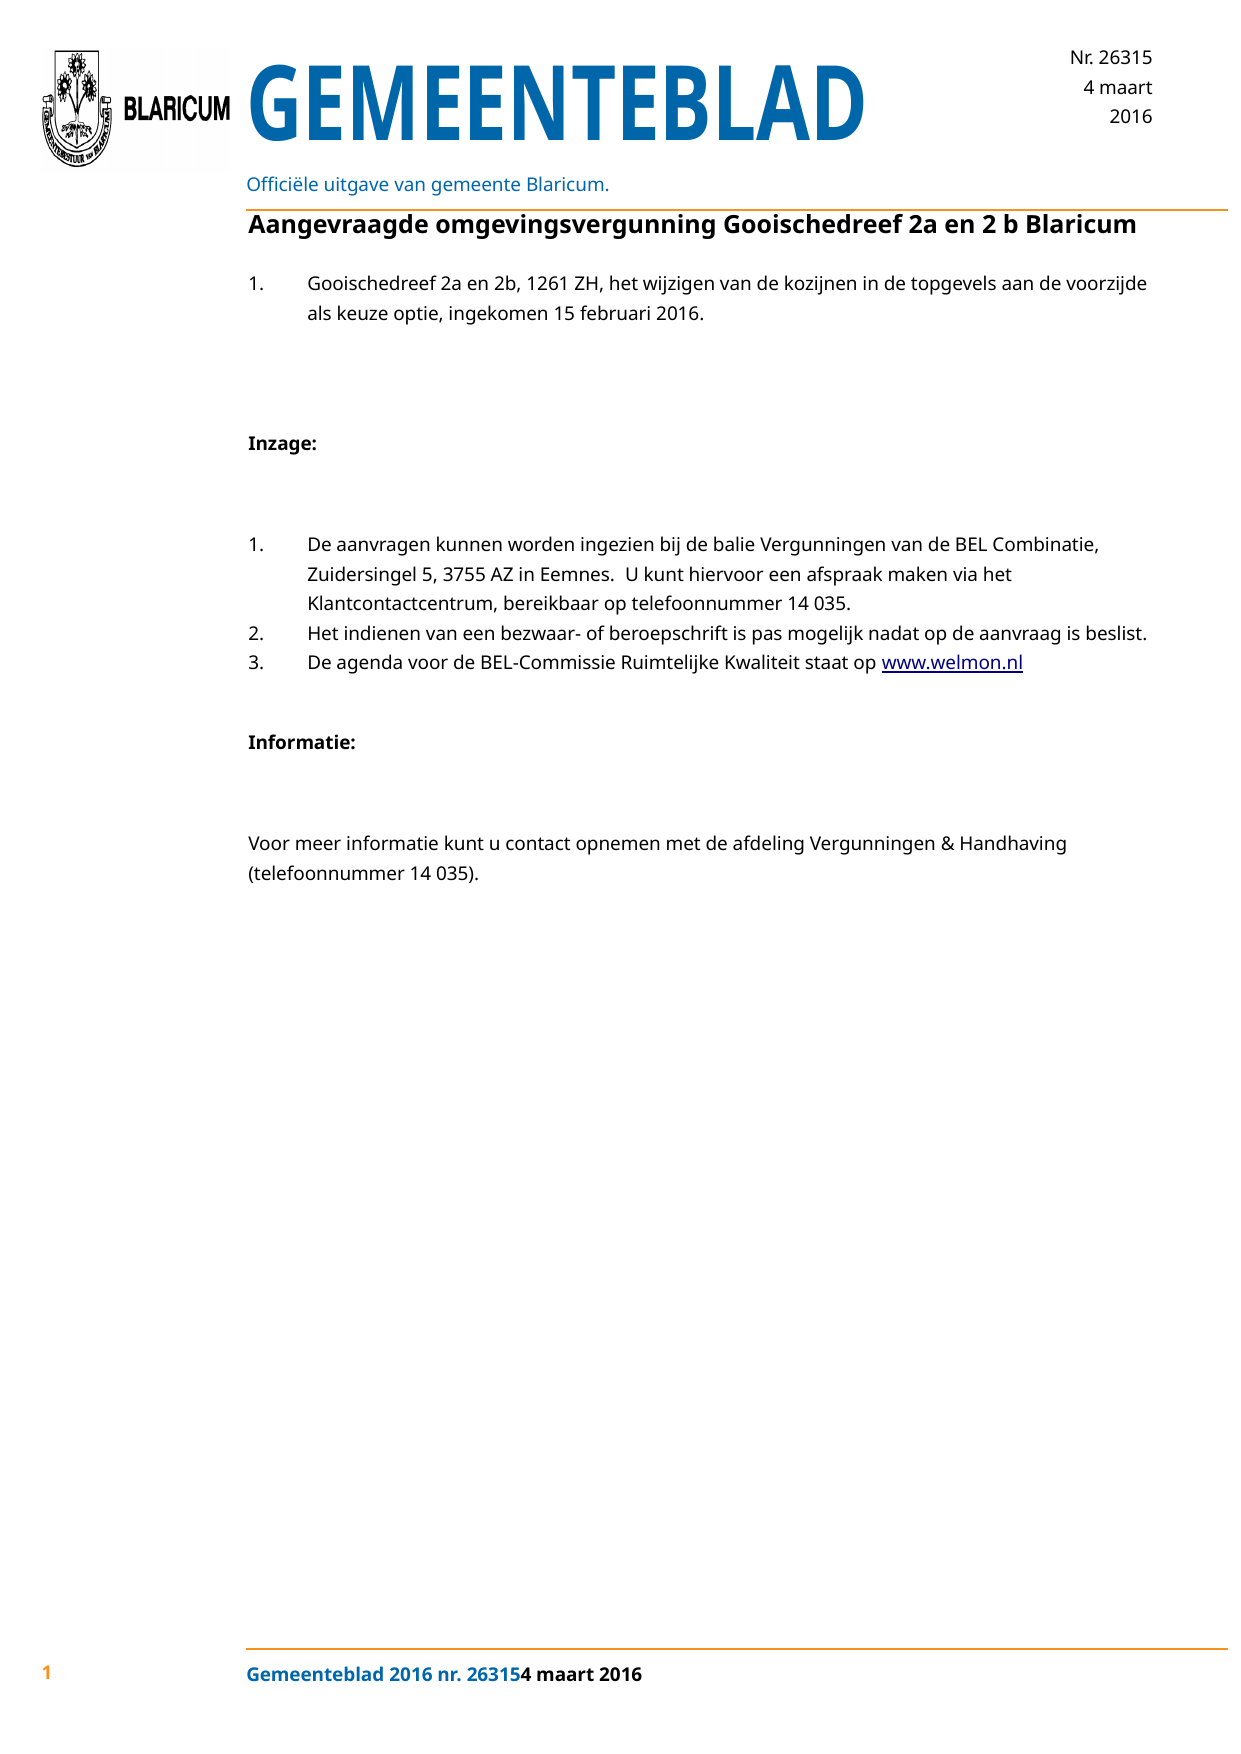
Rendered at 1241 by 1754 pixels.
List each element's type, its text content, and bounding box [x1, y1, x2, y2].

list De agenda voor de BEL-Commissie Ruimtelijke Kwaliteit staat op www.welmon.nl [248, 649, 1152, 675]
text Inzage: [248, 430, 1152, 456]
list Het indienen van een bezwaar- of beroepschrift is pas mogelijk nadat op de aanvraag is beslist. [248, 620, 1152, 646]
text Informatie: [248, 729, 1152, 755]
picture [41, 47, 231, 172]
text Voor meer informatie kunt u contact opnemen met de afdeling Vergunningen & Handhaving (telefoonnummer 14 035). [248, 830, 1152, 886]
list Gooischedreef 2a en 2b, 1261 ZH, het wijzigen van de kozijnen in de topgevels aan de voorzijde als keuze optie, ingekomen 15 februari 2016. [248, 270, 1152, 326]
list De aanvragen kunnen worden ingezien bij de balie Vergunningen van de BEL Combinatie, Zuidersingel 5, 3755 AZ in Eemnes. U kunt hiervoor een afspraak maken via het Klantcontactcentrum, bereikbaar op telefoonnummer 14 035. [248, 531, 1152, 616]
text Aangevraagde omgevingsvergunning Gooischedreef 2a en 2 b Blaricum [248, 211, 1152, 241]
